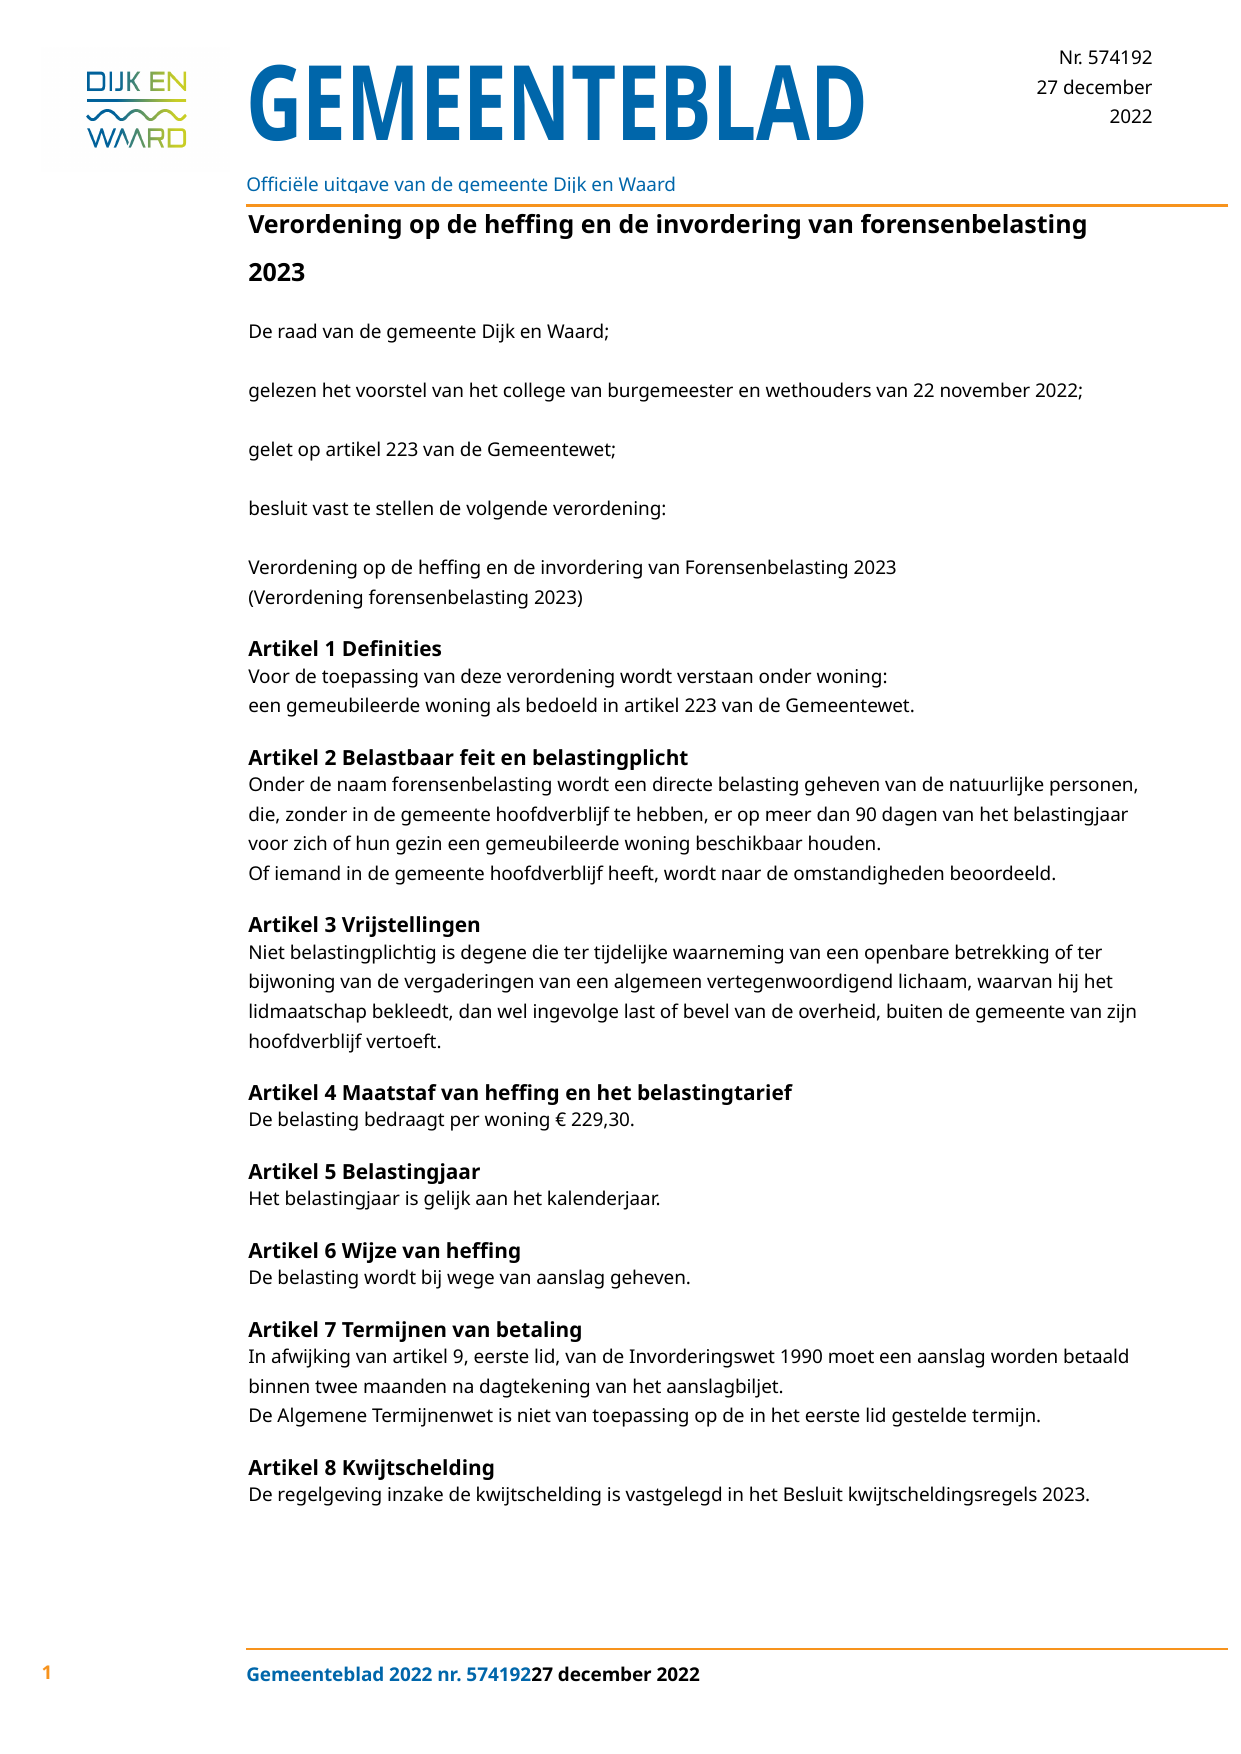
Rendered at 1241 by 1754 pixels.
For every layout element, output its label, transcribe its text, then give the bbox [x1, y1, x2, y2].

text Artikel 7 Termijnen van betaling [248, 1315, 1152, 1343]
text gelet op artikel 223 van de Gemeentewet; [248, 436, 1152, 462]
text De raad van de gemeente Dijk en Waard; [248, 318, 1152, 344]
text Artikel 6 Wijze van heffing [248, 1236, 1152, 1264]
text De regelgeving inzake de kwijtschelding is vastgelegd in het Besluit kwijtscheldingsregels 2023. [248, 1481, 1152, 1507]
text gelezen het voorstel van het college van burgemeester en wethouders van 22 november 2022; [248, 377, 1152, 403]
text De belasting bedraagt per woning € 229,30. [248, 1107, 1152, 1132]
text Artikel 5 Belastingjaar [248, 1157, 1152, 1186]
text Of iemand in de gemeente hoofdverblijf heeft, wordt naar de omstandigheden beoordeeld. [248, 860, 1152, 886]
text De Algemene Termijnenwet is niet van toepassing op de in het eerste lid gestelde termijn. [248, 1402, 1152, 1428]
text Onder de naam forensenbelasting wordt een directe belasting geheven van de natuurlijke personen, die, zonder in de gemeente hoofdverblijf te hebben, er op meer dan 90 dagen van het belastingjaar voor zich of hun gezin een gemeubileerde woning beschikbaar houden. [248, 771, 1152, 856]
text (Verordening forensenbelasting 2023) [248, 584, 1152, 610]
text In afwijking van artikel 9, eerste lid, van de Invorderingswet 1990 moet een aanslag worden betaald binnen twee maanden na dagtekening van het aanslagbiljet. [248, 1343, 1152, 1398]
text Artikel 4 Maatstaf van heffing en het belastingtarief [248, 1078, 1152, 1107]
text Verordening op de heffing en de invordering van Forensenbelasting 2023 [248, 554, 1152, 580]
text een gemeubileerde woning als bedoeld in artikel 223 van de Gemeentewet. [248, 693, 1152, 718]
text Artikel 8 Kwijtschelding [248, 1453, 1152, 1481]
text Artikel 2 Belastbaar feit en belastingplicht [248, 743, 1152, 771]
text Niet belastingplichtig is degene die ter tijdelijke waarneming van een openbare betrekking of ter bijwoning van de vergaderingen van een algemeen vertegenwoordigend lichaam, waarvan hij het lidmaatschap bekleedt, dan wel ingevolge last of bevel van de overheid, buiten de gemeente van zijn hoofdverblijf vertoeft. [248, 939, 1152, 1053]
text Artikel 3 Vrijstellingen [248, 911, 1152, 939]
text Verordening op de heffing en de invordering van forensenbelasting 2023 [248, 207, 1152, 288]
text besluit vast te stellen de volgende verordening: [248, 495, 1152, 521]
text Artikel 1 Definities [248, 634, 1152, 663]
picture [41, 47, 231, 172]
text Voor de toepassing van deze verordening wordt verstaan onder woning: [248, 663, 1152, 689]
text Het belastingjaar is gelijk aan het kalenderjaar. [248, 1186, 1152, 1211]
text De belasting wordt bij wege van aanslag geheven. [248, 1264, 1152, 1290]
